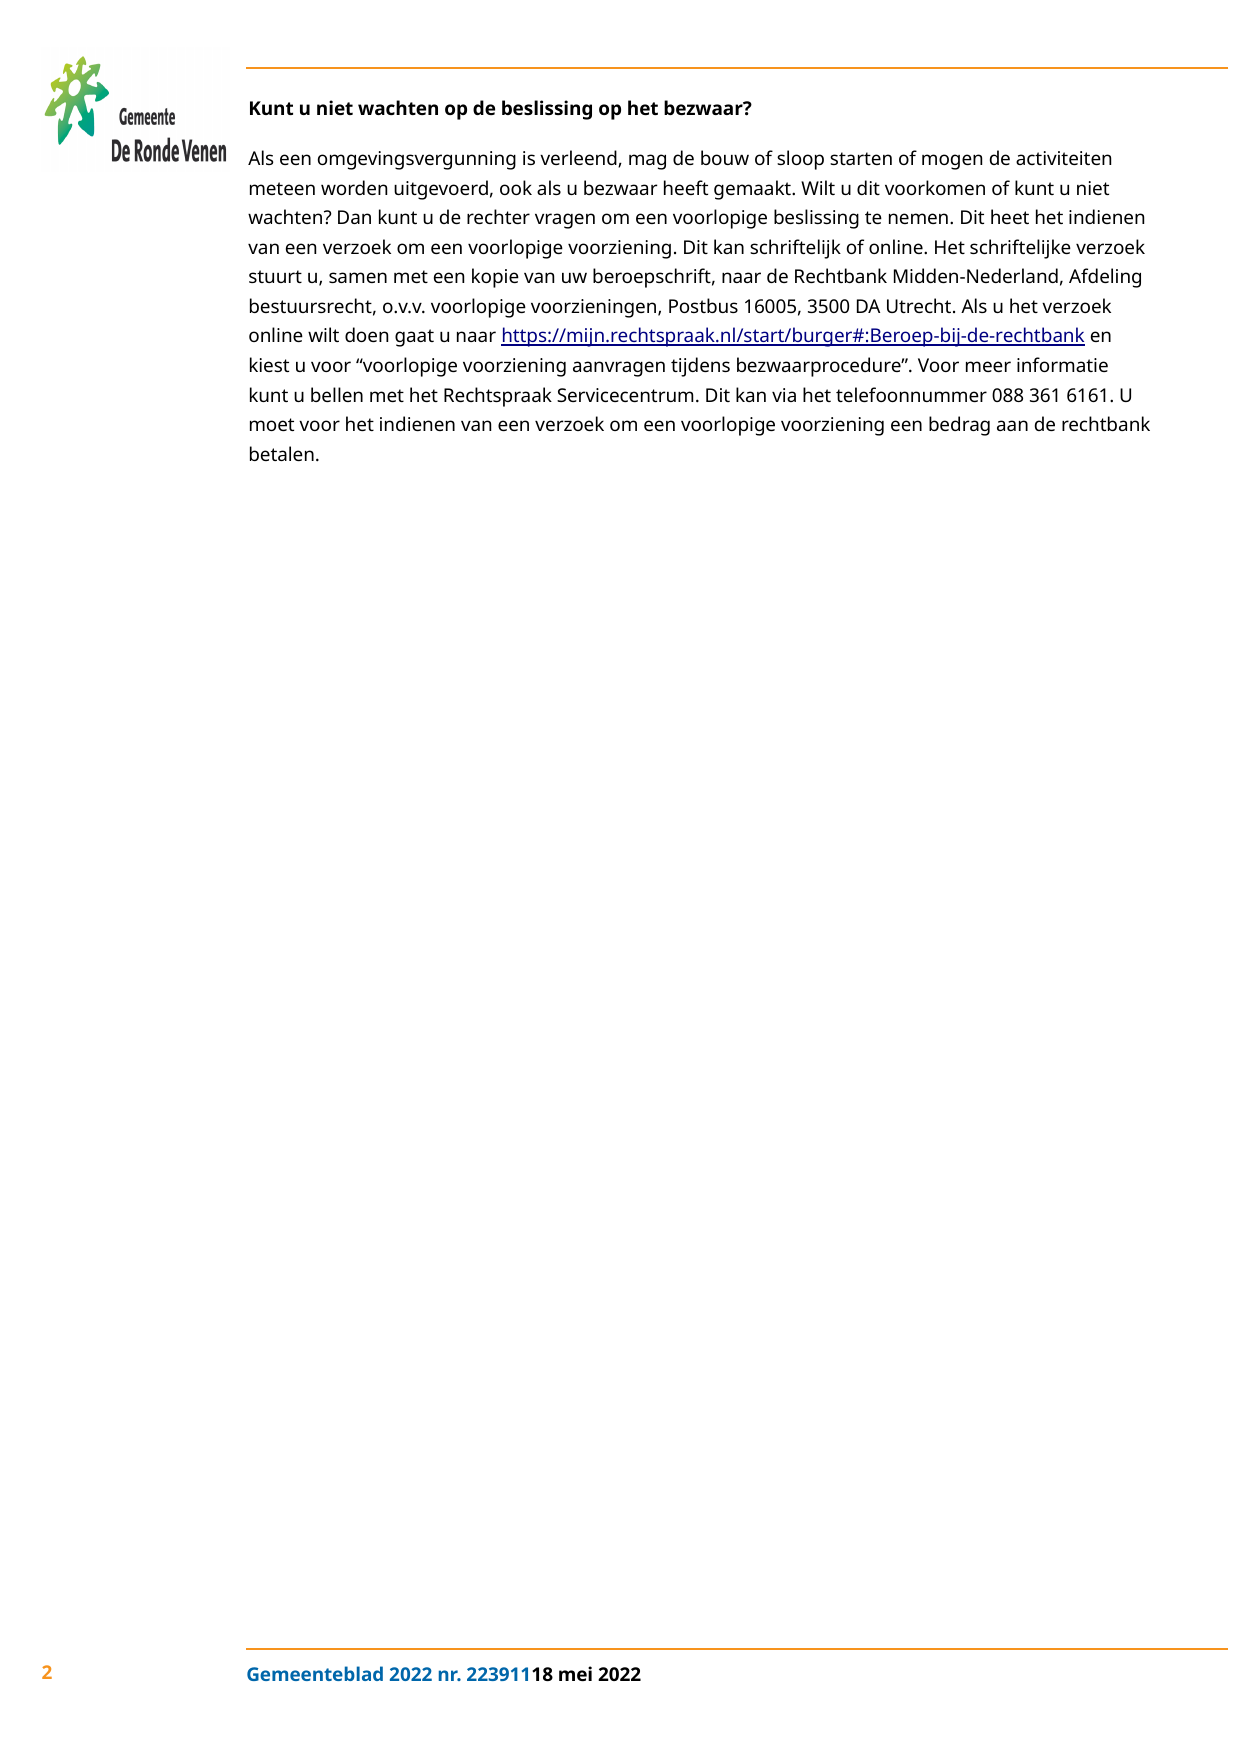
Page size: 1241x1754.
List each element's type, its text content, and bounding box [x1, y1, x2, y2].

picture [41, 47, 231, 172]
text Kunt u niet wachten op de beslissing op het bezwaar? [248, 95, 1152, 121]
text Als een omgevingsvergunning is verleend, mag de bouw of sloop starten of mogen de activiteiten meteen worden uitgevoerd, ook als u bezwaar heeft gemaakt. Wilt u dit voorkomen of kunt u niet wachten? Dan kunt u de rechter vragen om een voorlopige beslissing te nemen. Dit heet het indienen van een verzoek om een voorlopige voorziening. Dit kan schriftelijk of online. Het schriftelijke verzoek stuurt u, samen met een kopie van uw beroepschrift, naar de Rechtbank Midden-Nederland, Afdeling bestuursrecht, o.v.v. voorlopige voorzieningen, Postbus 16005, 3500 DA Utrecht. Als u het verzoek online wilt doen gaat u naar https://mijn.rechtspraak.nl/start/burger#:Beroep-bij-de-rechtbank en kiest u voor “voorlopige voorziening aanvragen tijdens bezwaarprocedure”. Voor meer informatie kunt u bellen met het Rechtspraak Servicecentrum. Dit kan via het telefoonnummer 088 361 6161. U moet voor het indienen van een verzoek om een voorlopige voorziening een bedrag aan de rechtbank betalen. [248, 145, 1152, 467]
